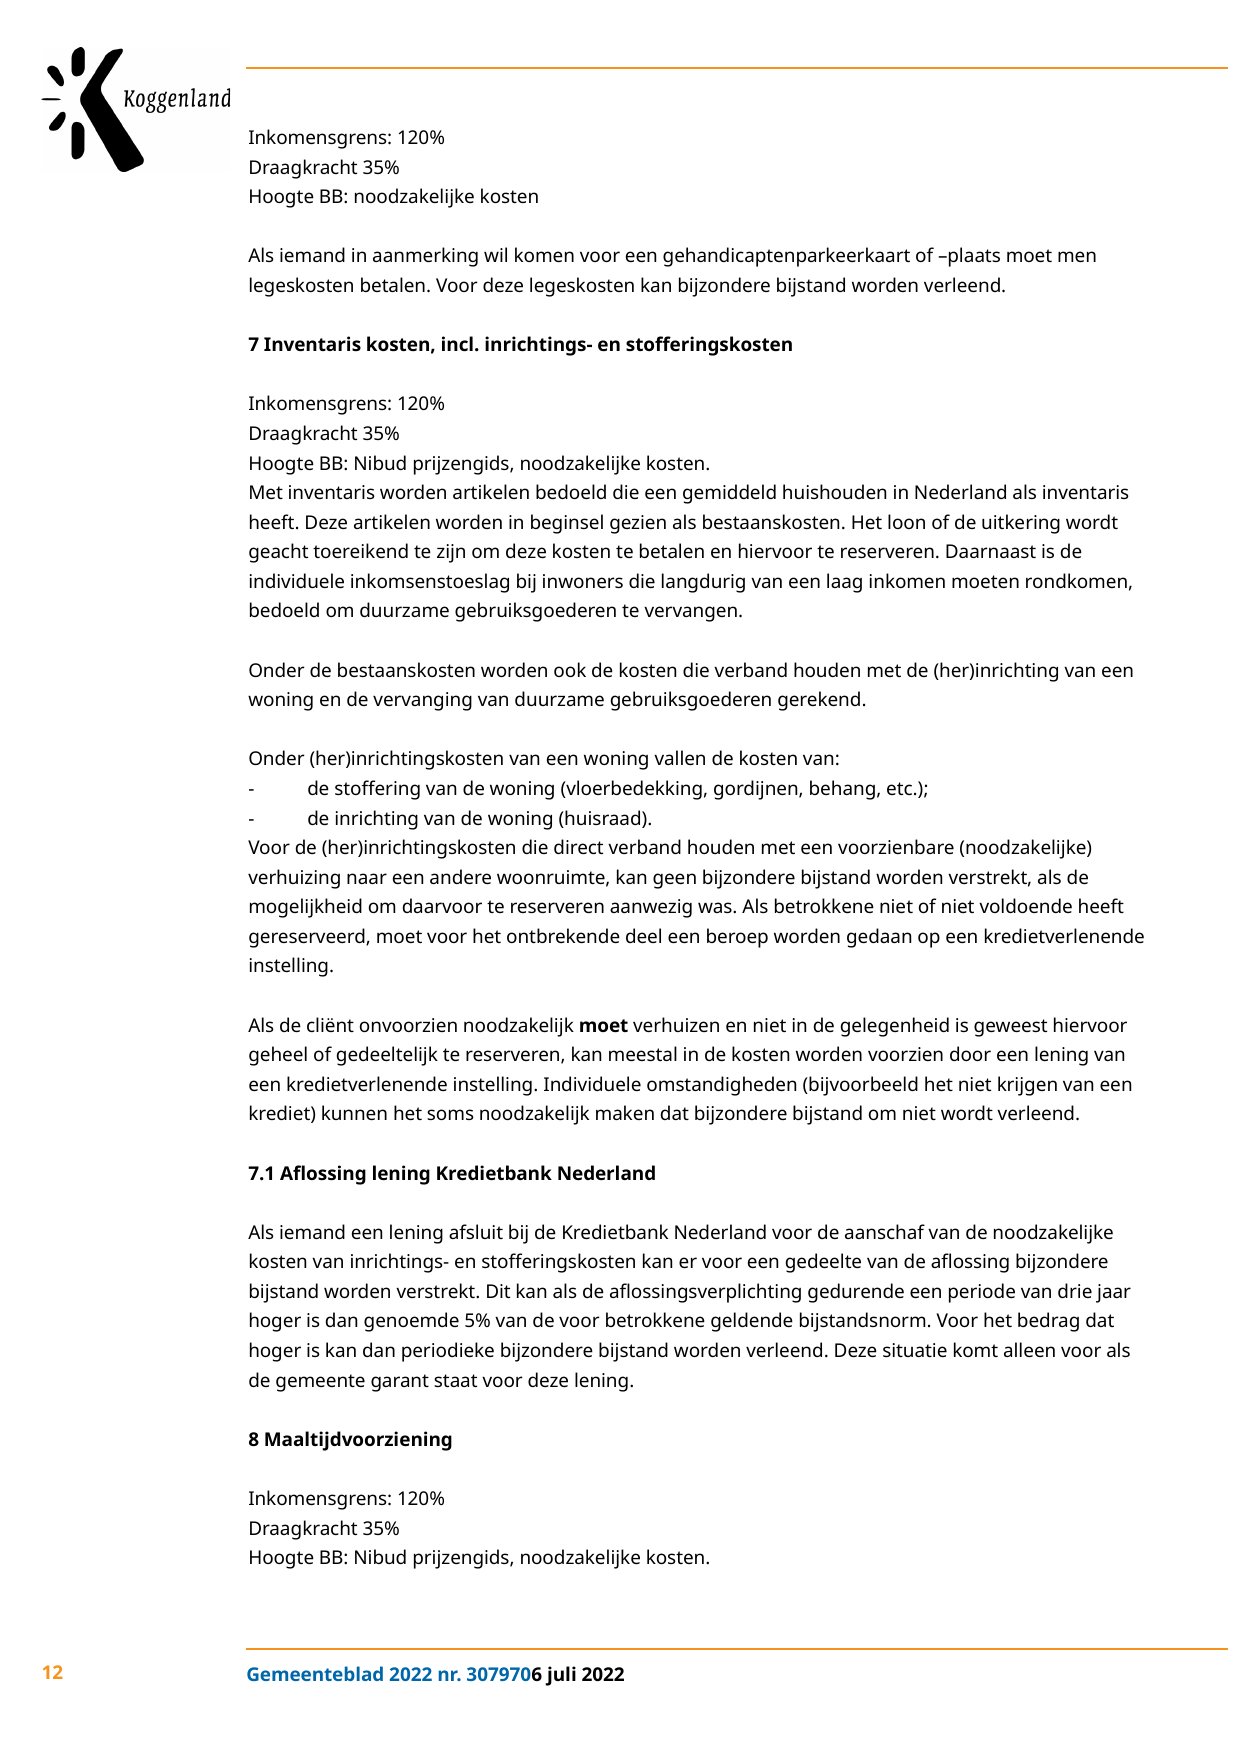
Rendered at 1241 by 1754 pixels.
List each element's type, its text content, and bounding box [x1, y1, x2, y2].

text Voor de (her)inrichtingskosten die direct verband houden met een voorzienbare (noodzakelijke) verhuizing naar een andere woonruimte, kan geen bijzondere bijstand worden verstrekt, als de mogelijkheid om daarvoor te reserveren aanwezig was. Als betrokkene niet of niet voldoende heeft gereserveerd, moet voor het ontbrekende deel een beroep worden gedaan op een kredietverlenende instelling. [248, 834, 1152, 978]
text Met inventaris worden artikelen bedoeld die een gemiddeld huishouden in Nederland als inventaris heeft. Deze artikelen worden in beginsel gezien als bestaanskosten. Het loon of de uitkering wordt geacht toereikend te zijn om deze kosten te betalen en hiervoor te reserveren. Daarnaast is de individuele inkomsenstoeslag bij inwoners die langdurig van een laag inkomen moeten rondkomen, bedoeld om duurzame gebruiksgoederen te vervangen. [248, 479, 1152, 623]
text Draagkracht 35% [248, 420, 1152, 446]
text Als de cliënt onvoorzien noodzakelijk moet verhuizen en niet in de gelegenheid is geweest hiervoor geheel of gedeeltelijk te reserveren, kan meestal in de kosten worden voorzien door een lening van een kredietverlenende instelling. Individuele omstandigheden (bijvoorbeeld het niet krijgen van een krediet) kunnen het soms noodzakelijk maken dat bijzondere bijstand om niet wordt verleend. [248, 1012, 1152, 1126]
text Hoogte BB: noodzakelijke kosten [248, 183, 1152, 209]
text 8 Maaltijdvoorziening [248, 1426, 1152, 1452]
text Onder (her)inrichtingskosten van een woning vallen de kosten van: [248, 746, 1152, 771]
text Inkomensgrens: 120% [248, 124, 1152, 150]
text Hoogte BB: Nibud prijzengids, noodzakelijke kosten. [248, 450, 1152, 476]
text Draagkracht 35% [248, 154, 1152, 180]
list de stoffering van de woning (vloerbedekking, gordijnen, behang, etc.); [248, 775, 1152, 801]
text 7.1 Aflossing lening Kredietbank Nederland [248, 1160, 1152, 1186]
text Als iemand een lening afsluit bij de Kredietbank Nederland voor de aanschaf van de noodzakelijke kosten van inrichtings- en stofferingskosten kan er voor een gedeelte van de aflossing bijzondere bijstand worden verstrekt. Dit kan als de aflossingsverplichting gedurende een periode van drie jaar hoger is dan genoemde 5% van de voor betrokkene geldende bijstandsnorm. Voor het bedrag dat hoger is kan dan periodieke bijzondere bijstand worden verleend. Deze situatie komt alleen voor als de gemeente garant staat voor deze lening. [248, 1219, 1152, 1393]
text Draagkracht 35% [248, 1515, 1152, 1541]
text 7 Inventaris kosten, incl. inrichtings- en stofferingskosten [248, 331, 1152, 357]
text Inkomensgrens: 120% [248, 1485, 1152, 1511]
text Inkomensgrens: 120% [248, 391, 1152, 416]
text Hoogte BB: Nibud prijzengids, noodzakelijke kosten. [248, 1544, 1152, 1570]
list de inrichting van de woning (huisraad). [248, 805, 1152, 831]
picture [41, 47, 231, 172]
text Als iemand in aanmerking wil komen voor een gehandicaptenparkeerkaart of –plaats moet men legeskosten betalen. Voor deze legeskosten kan bijzondere bijstand worden verleend. [248, 243, 1152, 298]
text Onder de bestaanskosten worden ook de kosten die verband houden met de (her)inrichting van een woning en de vervanging van duurzame gebruiksgoederen gerekend. [248, 657, 1152, 712]
